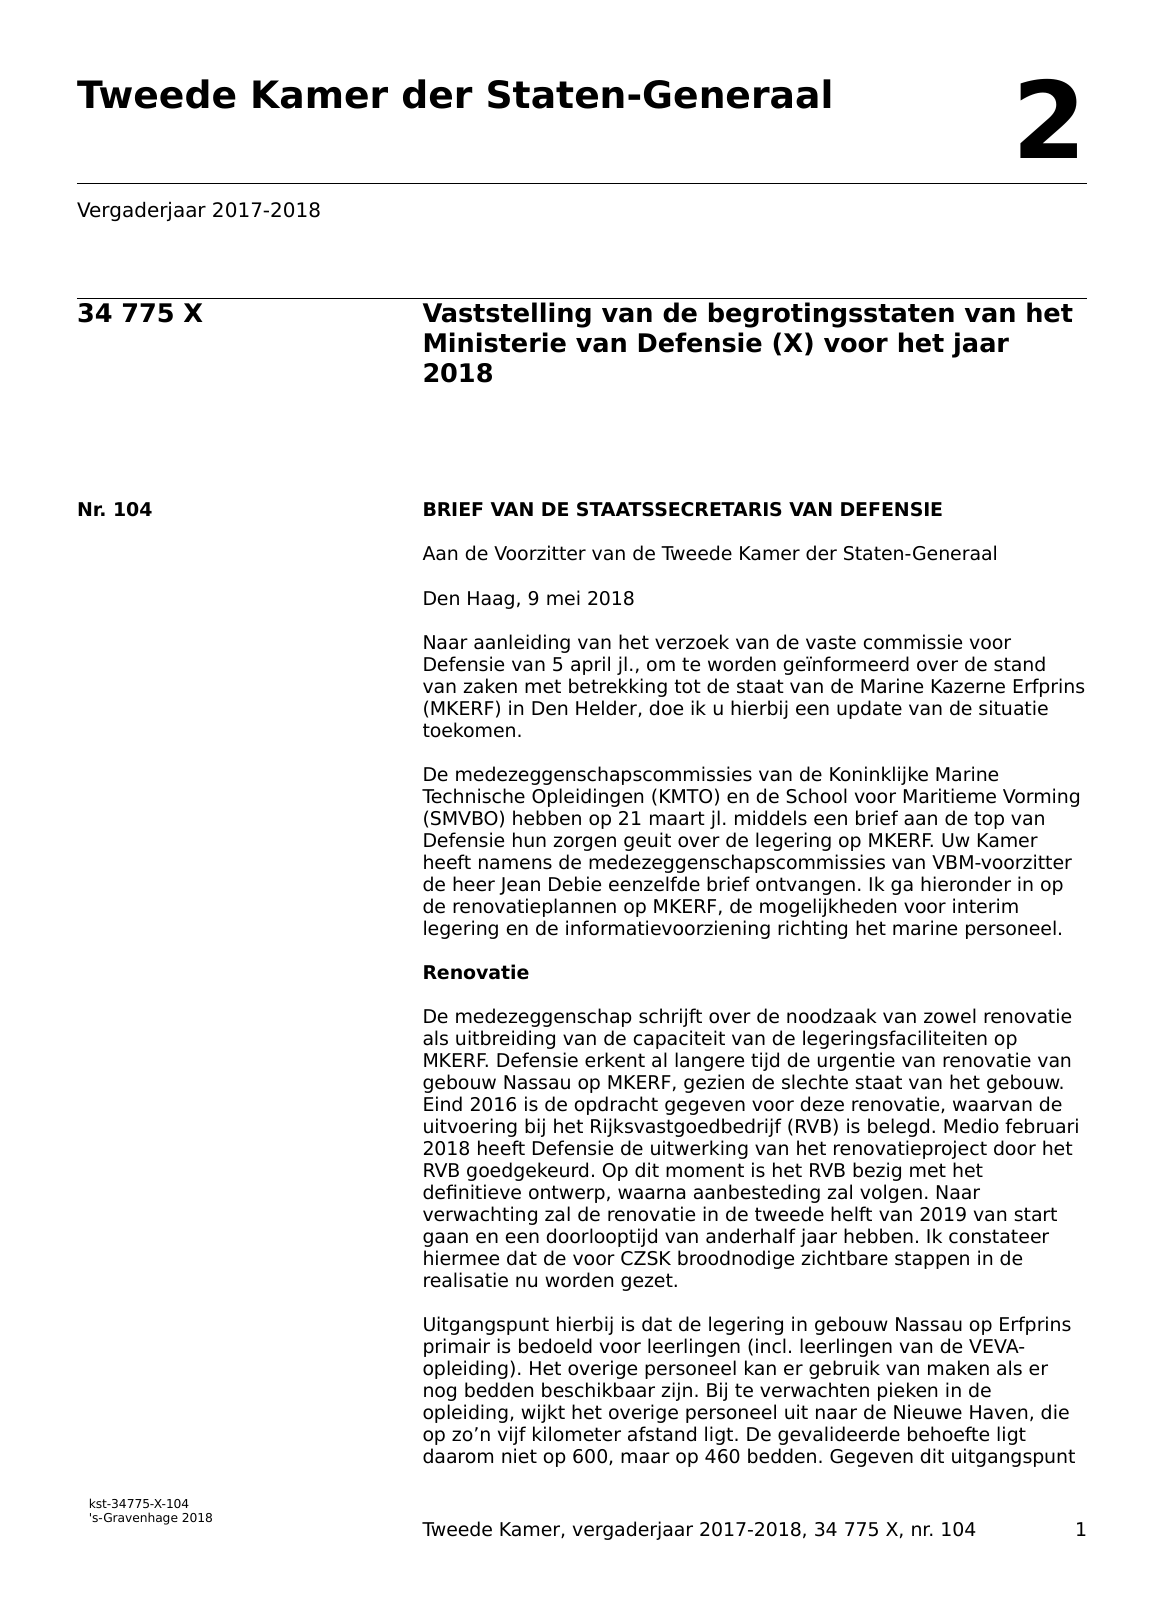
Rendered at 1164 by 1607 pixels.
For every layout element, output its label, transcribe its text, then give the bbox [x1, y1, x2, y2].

text Naar aanleiding van het verzoek van de vaste commissie voor Defensie van 5 april jl., om te worden geïnformeerd over de stand van zaken met betrekking tot de staat van de Marine Kazerne Erfprins (MKERF) in Den Helder, doe ik u hierbij een update van de situatie toekomen. [422, 632, 1087, 741]
text kst-34775-X-104 [88, 1497, 323, 1511]
table_header 2 [886, 59, 1087, 183]
text 's-Gravenhage 2018 [88, 1511, 323, 1525]
text De medezeggenschapscommissies van de Koninklijke Marine Technische Opleidingen (KMTO) en de School voor Maritieme Vorming (SMVBO) hebben op 21 maart jl. middels een brief aan de top van Defensie hun zorgen geuit over de legering op MKERF. Uw Kamer heeft namens de medezeggenschapscommissies van VBM-voorzitter de heer Jean Debie eenzelfde brief ontvangen. Ik ga hieronder in op de renovatieplannen op MKERF, de mogelijkheden voor interim legering en de informatievoorziening richting het marine personeel. [422, 764, 1087, 939]
table_cell Vergaderjaar 2017-2018 [77, 184, 1087, 298]
text Uitgangspunt hierbij is dat de legering in gebouw Nassau op Erfprins primair is bedoeld voor leerlingen (incl. leerlingen van de VEVA-opleiding). Het overige personeel kan er gebruik van maken als er nog bedden beschikbaar zijn. Bij te verwachten pieken in de opleiding, wijkt het overige personeel uit naar de Nieuwe Haven, die op zo’n vijf kilometer afstand ligt. De gevalideerde behoefte ligt daarom niet op 600, maar op 460 bedden. Gegeven dit uitgangspunt [422, 1314, 1087, 1468]
subtitle Nr. 104 BRIEF VAN DE STAATSSECRETARIS VAN DEFENSIE [77, 499, 1087, 521]
text Den Haag, 9 mei 2018 [422, 587, 1087, 609]
text De medezeggenschap schrijft over de noodzaak van zowel renovatie als uitbreiding van de capaciteit van de legeringsfaciliteiten op MKERF. Defensie erkent al langere tijd de urgentie van renovatie van gebouw Nassau op MKERF, gezien de slechte staat van het gebouw. Eind 2016 is de opdracht gegeven voor deze renovatie, waarvan de uitvoering bij het Rijksvastgoedbedrijf (RVB) is belegd. Medio februari 2018 heeft Defensie de uitwerking van het renovatieproject door het RVB goedgekeurd. Op dit moment is het RVB bezig met het definitieve ontwerp, waarna aanbesteding zal volgen. Naar verwachting zal de renovatie in de tweede helft van 2019 van start gaan en een doorlooptijd van anderhalf jaar hebben. Ik constateer hiermee dat de voor CZSK broodnodige zichtbare stappen in de realisatie nu worden gezet. [422, 1006, 1087, 1292]
subtitle Renovatie [422, 962, 1087, 984]
subtitle 34 775 X Vaststelling van de begrotingsstaten van het Ministerie van Defensie (X) voor het jaar 2018 [77, 299, 1087, 388]
text Aan de Voorzitter van de Tweede Kamer der Staten-Generaal [422, 543, 1087, 565]
table_header Tweede Kamer der Staten-Generaal [77, 59, 886, 183]
